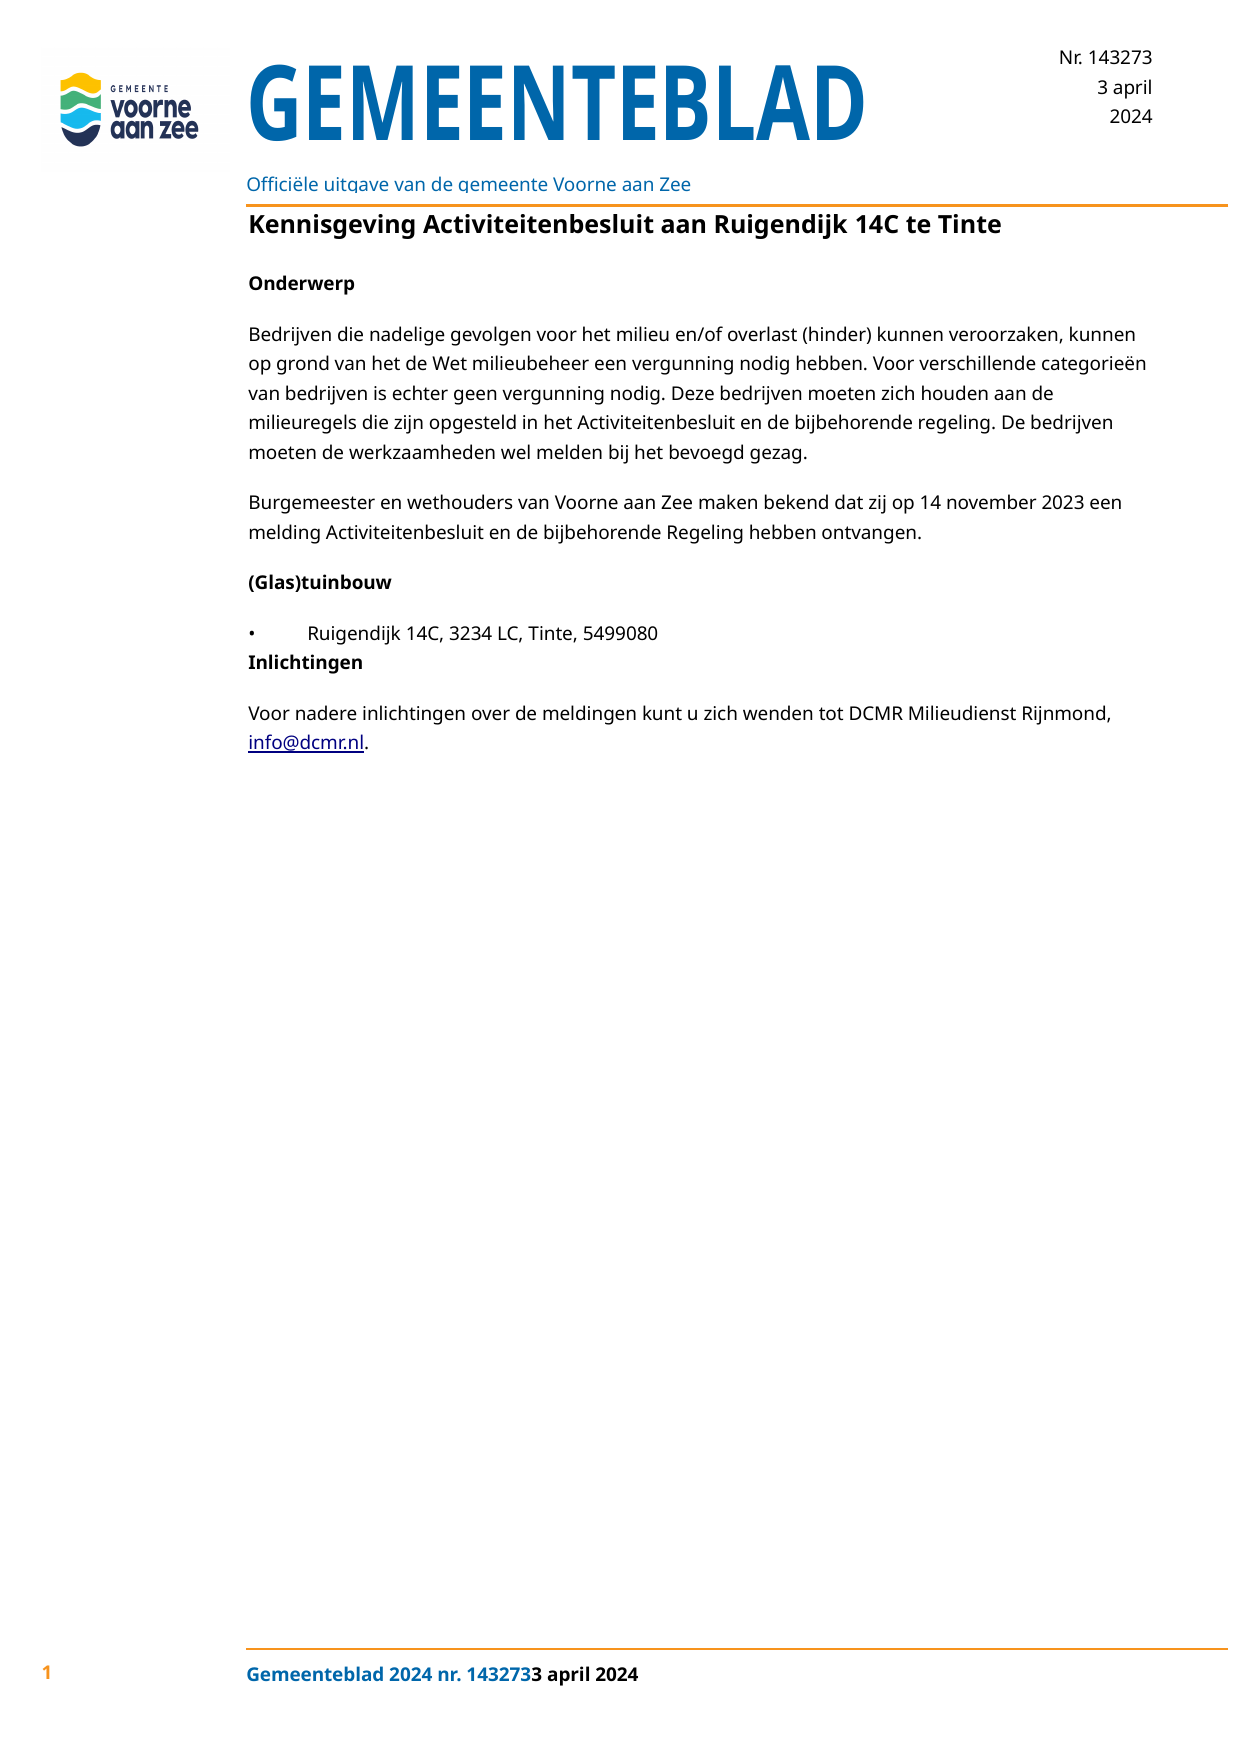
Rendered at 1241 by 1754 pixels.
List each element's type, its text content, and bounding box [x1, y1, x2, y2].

text Bedrijven die nadelige gevolgen voor het milieu en/of overlast (hinder) kunnen veroorzaken, kunnen op grond van het de Wet milieubeheer een vergunning nodig hebben. Voor verschillende categorieën van bedrijven is echter geen vergunning nodig. Deze bedrijven moeten zich houden aan de milieuregels die zijn opgesteld in het Activiteitenbesluit en de bijbehorende regeling. De bedrijven moeten de werkzaamheden wel melden bij het bevoegd gezag. [248, 321, 1152, 465]
list Ruigendijk 14C, 3234 LC, Tinte, 5499080 [248, 620, 1152, 646]
text Voor nadere inlichtingen over de meldingen kunt u zich wenden tot DCMR Milieudienst Rijnmond, info@dcmr.nl. [248, 700, 1152, 755]
picture [41, 47, 231, 172]
text Inlichtingen [248, 649, 1152, 675]
text Kennisgeving Activiteitenbesluit aan Ruigendijk 14C te Tinte [248, 207, 1152, 241]
text Burgemeester en wethouders van Voorne aan Zee maken bekend dat zij op 14 november 2023 een melding Activiteitenbesluit en de bijbehorende Regeling hebben ontvangen. [248, 489, 1152, 545]
text Onderwerp [248, 270, 1152, 296]
text (Glas)tuinbouw [248, 569, 1152, 595]
